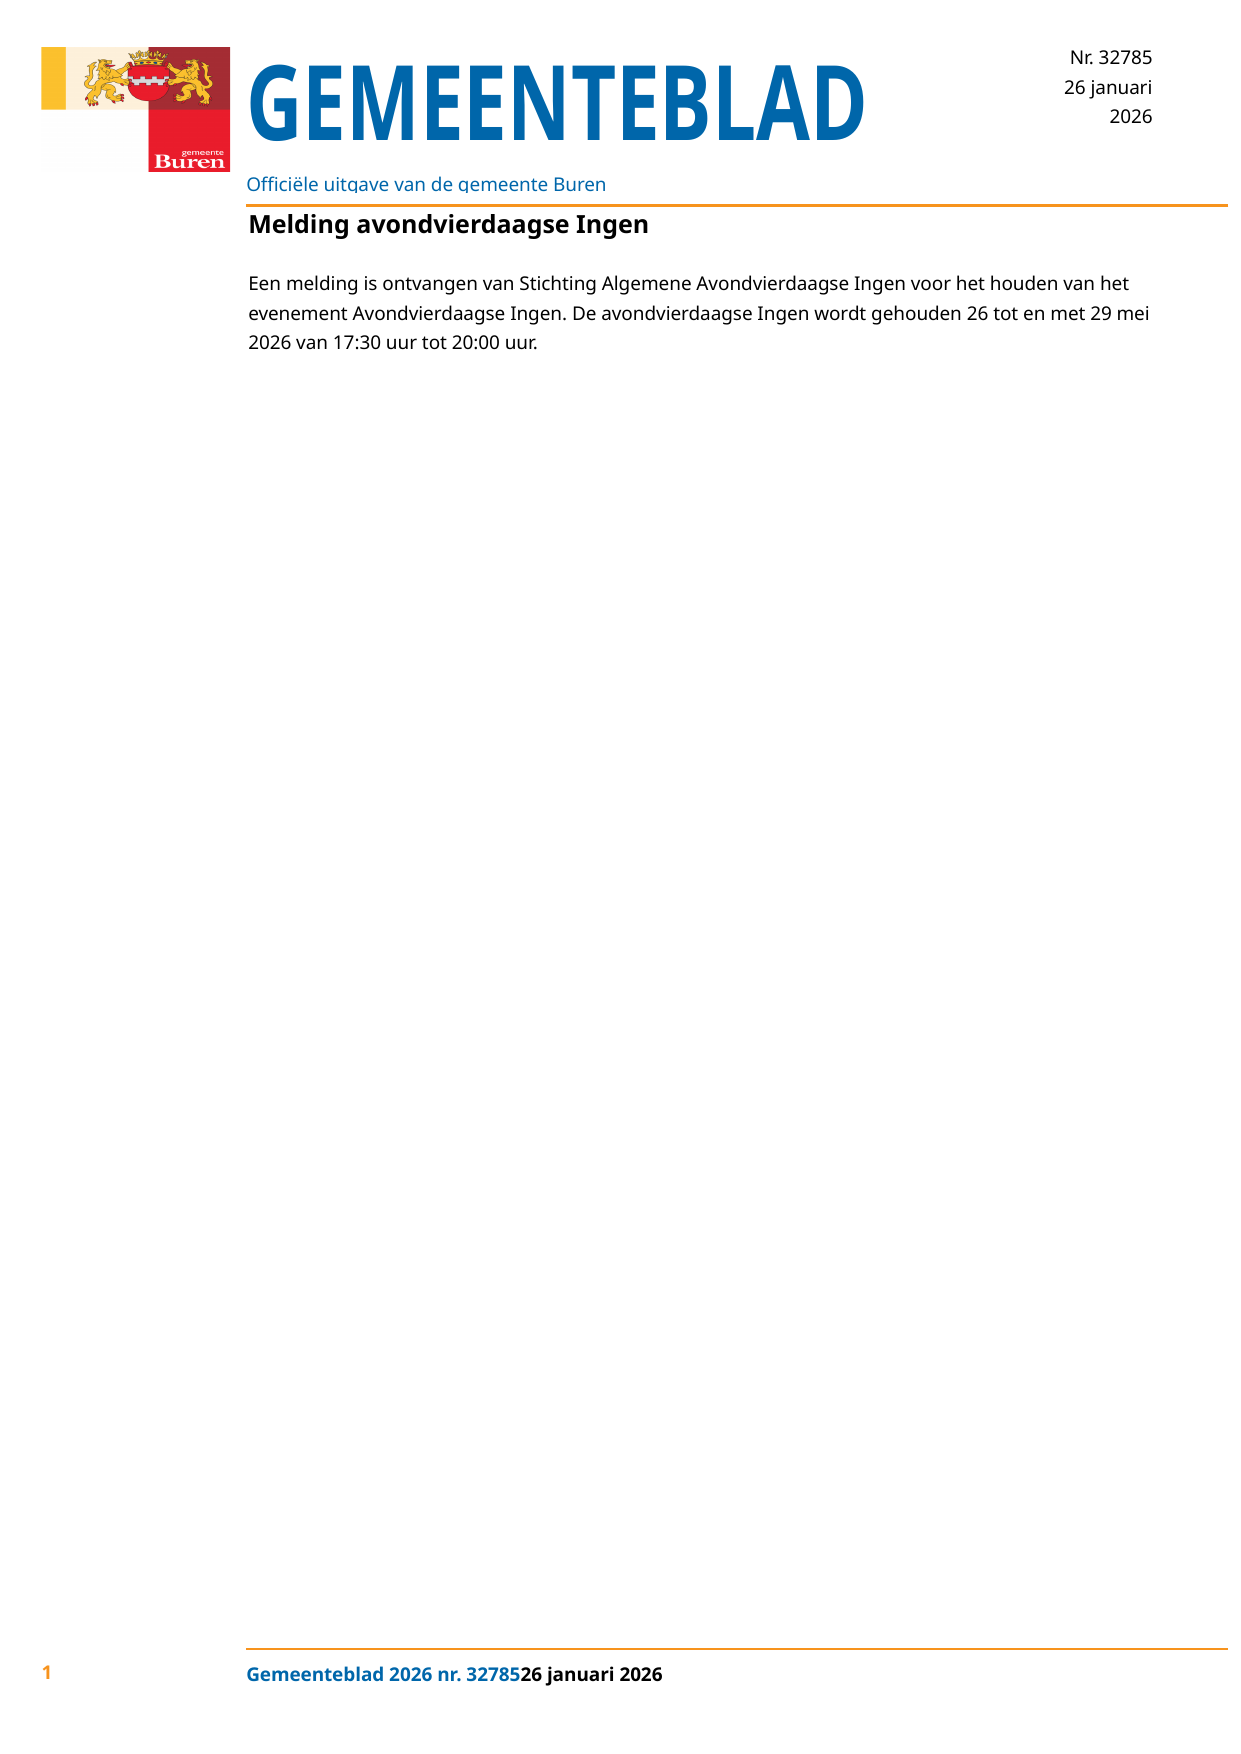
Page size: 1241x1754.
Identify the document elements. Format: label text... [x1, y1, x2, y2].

text Een melding is ontvangen van Stichting Algemene Avondvierdaagse Ingen voor het houden van het evenement Avondvierdaagse Ingen. De avondvierdaagse Ingen wordt gehouden 26 tot en met 29 mei 2026 van 17:30 uur tot 20:00 uur. [248, 270, 1152, 355]
picture [41, 47, 231, 172]
text Melding avondvierdaagse Ingen [248, 207, 1152, 241]
